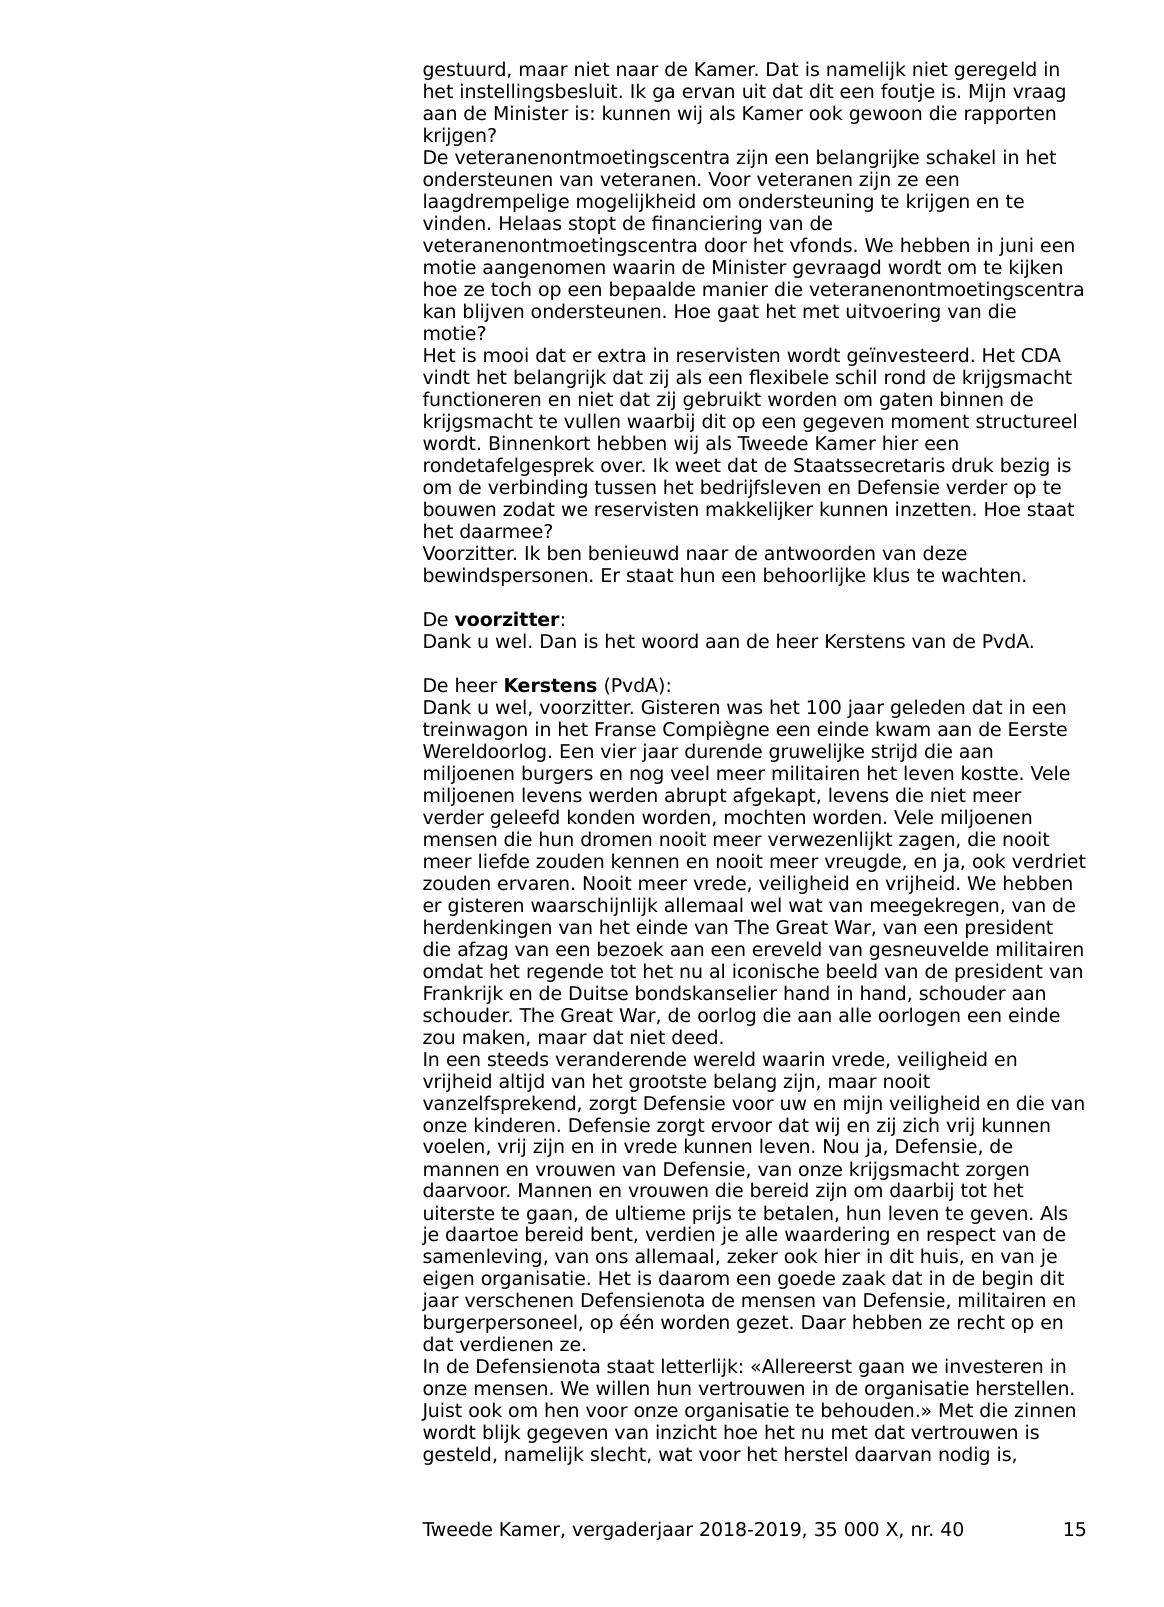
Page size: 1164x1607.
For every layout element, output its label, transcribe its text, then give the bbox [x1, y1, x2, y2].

text De veteranenontmoetingscentra zijn een belangrijke schakel in het ondersteunen van veteranen. Voor veteranen zijn ze een laagdrempelige mogelijkheid om ondersteuning te krijgen en te vinden. Helaas stopt de financiering van de veteranenontmoetingscentra door het vfonds. We hebben in juni een motie aangenomen waarin de Minister gevraagd wordt om te kijken hoe ze toch op een bepaalde manier die veteranenontmoetingscentra kan blijven ondersteunen. Hoe gaat het met uitvoering van die motie? [422, 147, 1087, 345]
text Dank u wel, voorzitter. Gisteren was het 100 jaar geleden dat in een treinwagon in het Franse Compiègne een einde kwam aan de Eerste Wereldoorlog. Een vier jaar durende gruwelijke strijd die aan miljoenen burgers en nog veel meer militairen het leven kostte. Vele miljoenen levens werden abrupt afgekapt, levens die niet meer verder geleefd konden worden, mochten worden. Vele miljoenen mensen die hun dromen nooit meer verwezenlijkt zagen, die nooit meer liefde zouden kennen en nooit meer vreugde, en ja, ook verdriet zouden ervaren. Nooit meer vrede, veiligheid en vrijheid. We hebben er gisteren waarschijnlijk allemaal wel wat van meegekregen, van de herdenkingen van het einde van The Great War, van een president die afzag van een bezoek aan een ereveld van gesneuvelde militairen omdat het regende tot het nu al iconische beeld van de president van Frankrijk en de Duitse bondskanselier hand in hand, schouder aan schouder. The Great War, de oorlog die aan alle oorlogen een einde zou maken, maar dat niet deed. [422, 697, 1087, 1048]
text De heer Kerstens (PvdA): [422, 675, 1087, 697]
text Dank u wel. Dan is het woord aan de heer Kerstens van de PvdA. [422, 631, 1087, 653]
text gestuurd, maar niet naar de Kamer. Dat is namelijk niet geregeld in het instellingsbesluit. Ik ga ervan uit dat dit een foutje is. Mijn vraag aan de Minister is: kunnen wij als Kamer ook gewoon die rapporten krijgen? [422, 59, 1087, 147]
text Voorzitter. Ik ben benieuwd naar de antwoorden van deze bewindspersonen. Er staat hun een behoorlijke klus te wachten. [422, 543, 1087, 587]
text In een steeds veranderende wereld waarin vrede, veiligheid en vrijheid altijd van het grootste belang zijn, maar nooit vanzelfsprekend, zorgt Defensie voor uw en mijn veiligheid en die van onze kinderen. Defensie zorgt ervoor dat wij en zij zich vrij kunnen voelen, vrij zijn en in vrede kunnen leven. Nou ja, Defensie, de mannen en vrouwen van Defensie, van onze krijgsmacht zorgen daarvoor. Mannen en vrouwen die bereid zijn om daarbij tot het uiterste te gaan, de ultieme prijs te betalen, hun leven te geven. Als je daartoe bereid bent, verdien je alle waardering en respect van de samenleving, van ons allemaal, zeker ook hier in dit huis, en van je eigen organisatie. Het is daarom een goede zaak dat in de begin dit jaar verschenen Defensienota de mensen van Defensie, militairen en burgerpersoneel, op één worden gezet. Daar hebben ze recht op en dat verdienen ze. [422, 1048, 1087, 1356]
text De voorzitter: [422, 609, 1087, 631]
text Het is mooi dat er extra in reservisten wordt geïnvesteerd. Het CDA vindt het belangrijk dat zij als een flexibele schil rond de krijgsmacht functioneren en niet dat zij gebruikt worden om gaten binnen de krijgsmacht te vullen waarbij dit op een gegeven moment structureel wordt. Binnenkort hebben wij als Tweede Kamer hier een rondetafelgesprek over. Ik weet dat de Staatssecretaris druk bezig is om de verbinding tussen het bedrijfsleven en Defensie verder op te bouwen zodat we reservisten makkelijker kunnen inzetten. Hoe staat het daarmee? [422, 345, 1087, 543]
text In de Defensienota staat letterlijk: «Allereerst gaan we investeren in onze mensen. We willen hun vertrouwen in de organisatie herstellen. Juist ook om hen voor onze organisatie te behouden.» Met die zinnen wordt blijk gegeven van inzicht hoe het nu met dat vertrouwen is gesteld, namelijk slecht, wat voor het herstel daarvan nodig is, [422, 1356, 1087, 1466]
